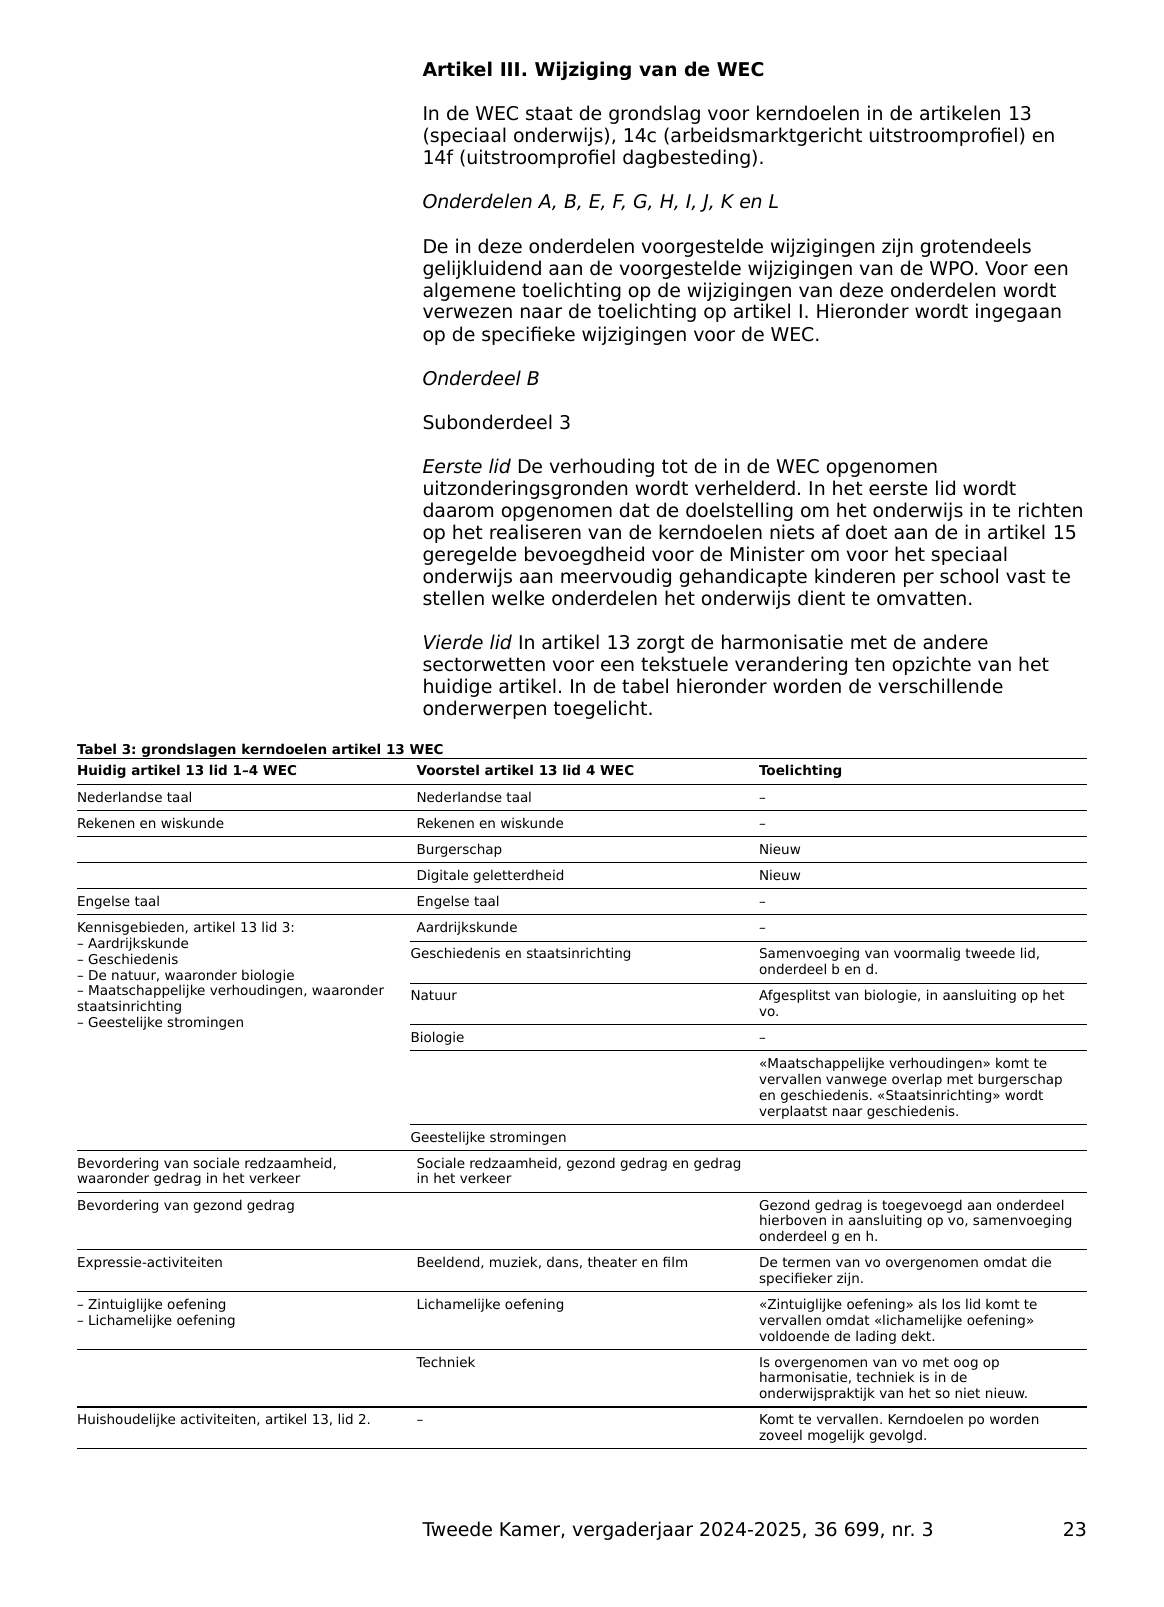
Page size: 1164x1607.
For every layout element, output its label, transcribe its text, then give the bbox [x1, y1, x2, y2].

table_cell Voorstel artikel 13 lid 4 WEC [410, 759, 753, 784]
table_cell Burgerschap [410, 837, 753, 862]
table_cell [77, 837, 410, 862]
table_cell – [753, 811, 1087, 836]
table_cell Expressie-activiteiten [77, 1250, 410, 1291]
table_cell «Maatschappelijke verhoudingen» komt te vervallen vanwege overlap met burgerschap en geschiedenis. «Staatsinrichting» wordt verplaatst naar geschiedenis. [753, 1051, 1087, 1124]
table_cell [77, 863, 410, 888]
table_cell Sociale redzaamheid, gezond gedrag en gedrag in het verkeer [410, 1151, 753, 1192]
subtitle Artikel III. Wijziging van de WEC [422, 59, 1087, 81]
table_cell Bevordering van gezond gedrag [77, 1193, 410, 1249]
table_cell Nieuw [753, 863, 1087, 888]
table_header Tabel 3: grondslagen kerndoelen artikel 13 WEC [77, 742, 1087, 757]
table_cell Samenvoeging van voormalig tweede lid, onderdeel b en d. [753, 942, 1087, 982]
table_cell [77, 1350, 410, 1406]
table_cell Engelse taal [77, 889, 410, 914]
table_cell – [753, 785, 1087, 810]
table_cell Techniek [410, 1350, 753, 1406]
table_cell Nederlandse taal [77, 785, 410, 810]
text Vierde lid In artikel 13 zorgt de harmonisatie met de andere sectorwetten voor een tekstuele verandering ten opzichte van het huidige artikel. In de tabel hieronder worden de verschillende onderwerpen toegelicht. [422, 632, 1087, 720]
table_cell Nieuw [753, 837, 1087, 862]
table_cell – Zintuiglijke oefening – Lichamelijke oefening [77, 1292, 410, 1349]
table_cell Rekenen en wiskunde [77, 811, 410, 836]
table_cell Geestelijke stromingen [410, 1125, 753, 1150]
table_cell – [753, 889, 1087, 914]
table_cell – [753, 915, 1087, 941]
table_cell – [753, 1025, 1087, 1050]
table_cell Bevordering van sociale redzaamheid, waaronder gedrag in het verkeer [77, 1151, 410, 1192]
table_cell Komt te vervallen. Kerndoelen po worden zoveel mogelijk gevolgd. [753, 1408, 1087, 1448]
table_cell Geschiedenis en staatsinrichting [410, 942, 753, 982]
table_cell Lichamelijke oefening [410, 1292, 753, 1349]
table_cell Afgesplitst van biologie, in aansluiting op het vo. [753, 984, 1087, 1024]
table_cell De termen van vo overgenomen omdat die specifieker zijn. [753, 1250, 1087, 1291]
text De in deze onderdelen voorgestelde wijzigingen zijn grotendeels gelijkluidend aan de voorgestelde wijzigingen van de WPO. Voor een algemene toelichting op de wijzigingen van deze onderdelen wordt verwezen naar de toelichting op artikel I. Hieronder wordt ingegaan op de specifieke wijzigingen voor de WEC. [422, 236, 1087, 345]
table_cell Digitale geletterdheid [410, 863, 753, 888]
table_cell Nederlandse taal [410, 785, 753, 810]
table_cell Is overgenomen van vo met oog op harmonisatie, techniek is in de onderwijspraktijk van het so niet nieuw. [753, 1350, 1087, 1406]
table_cell Beeldend, muziek, dans, theater en film [410, 1250, 753, 1291]
table_cell Kennisgebieden, artikel 13 lid 3: – Aardrijkskunde – Geschiedenis – De natuur, waaronder biologie – Maatschappelijke verhoudingen, waaronder staatsinrichting – Geestelijke stromingen [77, 915, 410, 1150]
table_cell [753, 1125, 1087, 1150]
subtitle Subonderdeel 3 [422, 412, 1087, 434]
table_cell Biologie [410, 1025, 753, 1050]
table_cell – [410, 1408, 753, 1448]
table_cell Engelse taal [410, 889, 753, 914]
text In de WEC staat de grondslag voor kerndoelen in de artikelen 13 (speciaal onderwijs), 14c (arbeidsmarktgericht uitstroomprofiel) en 14f (uitstroomprofiel dagbesteding). [422, 103, 1087, 169]
table_cell Rekenen en wiskunde [410, 811, 753, 836]
table_cell [753, 1151, 1087, 1192]
table_cell Huidig artikel 13 lid 1–4 WEC [77, 759, 410, 784]
subtitle Onderdeel B [422, 368, 1087, 389]
table_cell «Zintuiglijke oefening» als los lid komt te vervallen omdat «lichamelijke oefening» voldoende de lading dekt. [753, 1292, 1087, 1349]
table_cell [410, 1051, 753, 1124]
text Eerste lid De verhouding tot de in de WEC opgenomen uitzonderingsgronden wordt verhelderd. In het eerste lid wordt daarom opgenomen dat de doelstelling om het onderwijs in te richten op het realiseren van de kerndoelen niets af doet aan de in artikel 15 geregelde bevoegdheid voor de Minister om voor het speciaal onderwijs aan meervoudig gehandicapte kinderen per school vast te stellen welke onderdelen het onderwijs dient te omvatten. [422, 456, 1087, 610]
table_cell [410, 1193, 753, 1249]
table_cell Toelichting [753, 759, 1087, 784]
subtitle Onderdelen A, B, E, F, G, H, I, J, K en L [422, 191, 1087, 213]
table_cell Huishoudelijke activiteiten, artikel 13, lid 2. [77, 1408, 410, 1448]
table_cell Aardrijkskunde [410, 915, 753, 941]
table_cell Gezond gedrag is toegevoegd aan onderdeel hierboven in aansluiting op vo, samenvoeging onderdeel g en h. [753, 1193, 1087, 1249]
table_cell Natuur [410, 984, 753, 1024]
